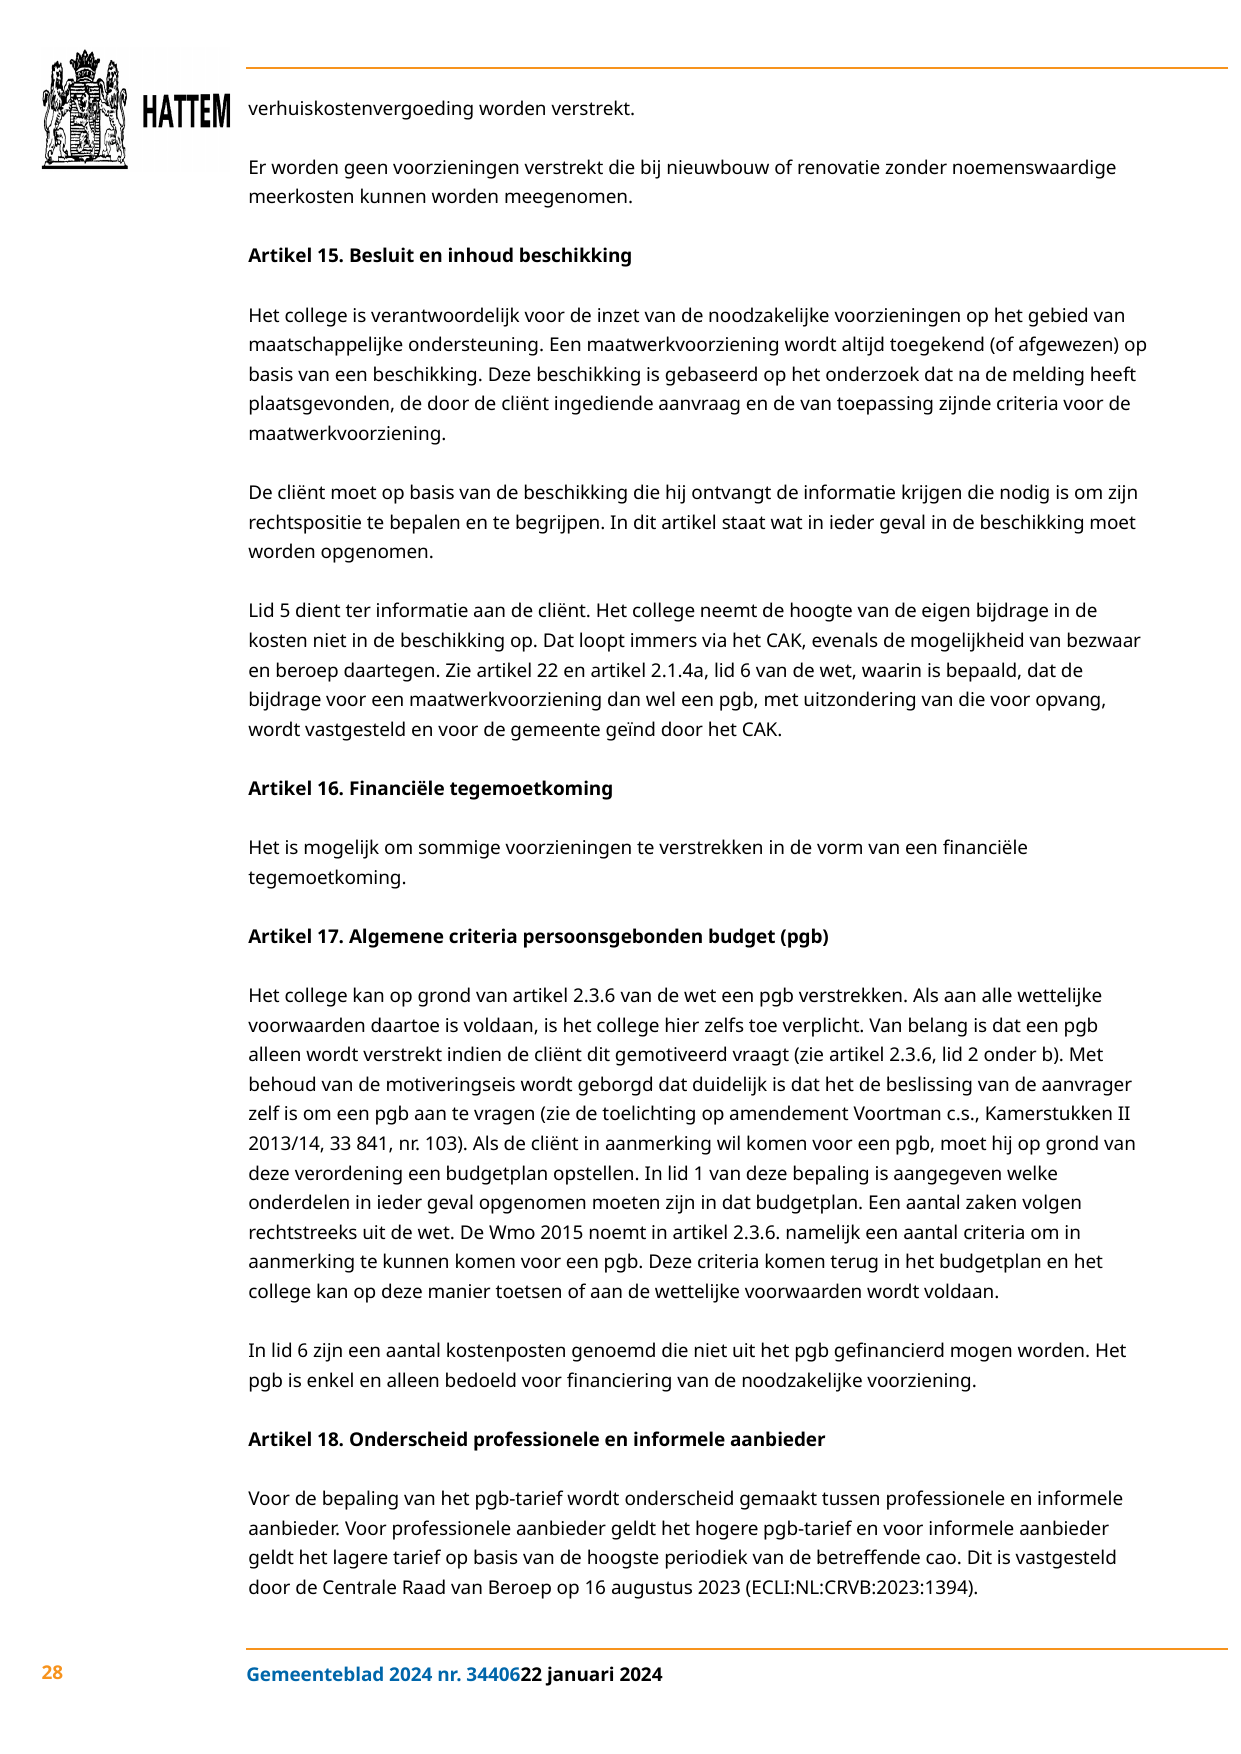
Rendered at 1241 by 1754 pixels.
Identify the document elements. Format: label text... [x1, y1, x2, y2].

text Het college kan op grond van artikel 2.3.6 van de wet een pgb verstrekken. Als aan alle wettelijke voorwaarden daartoe is voldaan, is het college hier zelfs toe verplicht. Van belang is dat een pgb alleen wordt verstrekt indien de cliënt dit gemotiveerd vraagt (zie artikel 2.3.6, lid 2 onder b). Met behoud van de motiveringseis wordt geborgd dat duidelijk is dat het de beslissing van de aanvrager zelf is om een pgb aan te vragen (zie de toelichting op amendement Voortman c.s., Kamerstukken II 2013/14, 33 841, nr. 103). Als de cliënt in aanmerking wil komen voor een pgb, moet hij op grond van deze verordening een budgetplan opstellen. In lid 1 van deze bepaling is aangegeven welke onderdelen in ieder geval opgenomen moeten zijn in dat budgetplan. Een aantal zaken volgen rechtstreeks uit de wet. De Wmo 2015 noemt in artikel 2.3.6. namelijk een aantal criteria om in aanmerking te kunnen komen voor een pgb. Deze criteria komen terug in het budgetplan en het college kan op deze manier toetsen of aan de wettelijke voorwaarden wordt voldaan. [248, 982, 1152, 1304]
text Voor de bepaling van het pgb-tarief wordt onderscheid gemaakt tussen professionele en informele aanbieder. Voor professionele aanbieder geldt het hogere pgb-tarief en voor informele aanbieder geldt het lagere tarief op basis van de hoogste periodiek van de betreffende cao. Dit is vastgesteld door de Centrale Raad van Beroep op 16 augustus 2023 (ECLI:NL:CRVB:2023:1394). [248, 1485, 1152, 1600]
text Het is mogelijk om sommige voorzieningen te verstrekken in de vorm van een financiële tegemoetkoming. [248, 834, 1152, 890]
text Lid 5 dient ter informatie aan de cliënt. Het college neemt de hoogte van de eigen bijdrage in de kosten niet in de beschikking op. Dat loopt immers via het CAK, evenals de mogelijkheid van bezwaar en beroep daartegen. Zie artikel 22 en artikel 2.1.4a, lid 6 van de wet, waarin is bepaald, dat de bijdrage voor een maatwerkvoorziening dan wel een pgb, met uitzondering van die voor opvang, wordt vastgesteld en voor de gemeente geïnd door het CAK. [248, 598, 1152, 742]
text verhuiskostenvergoeding worden verstrekt. [248, 95, 1152, 121]
text In lid 6 zijn een aantal kostenposten genoemd die niet uit het pgb gefinancierd mogen worden. Het pgb is enkel en alleen bedoeld voor financiering van de noodzakelijke voorziening. [248, 1337, 1152, 1393]
text De cliënt moet op basis van de beschikking die hij ontvangt de informatie krijgen die nodig is om zijn rechtspositie te bepalen en te begrijpen. In dit artikel staat wat in ieder geval in de beschikking moet worden opgenomen. [248, 479, 1152, 564]
text Artikel 18. Onderscheid professionele en informele aanbieder [248, 1426, 1152, 1452]
text Het college is verantwoordelijk voor de inzet van de noodzakelijke voorzieningen op het gebied van maatschappelijke ondersteuning. Een maatwerkvoorziening wordt altijd toegekend (of afgewezen) op basis van een beschikking. Deze beschikking is gebaseerd op het onderzoek dat na de melding heeft plaatsgevonden, de door de cliënt ingediende aanvraag en de van toepassing zijnde criteria voor de maatwerkvoorziening. [248, 302, 1152, 446]
picture [41, 47, 231, 172]
text Artikel 15. Besluit en inhoud beschikking [248, 243, 1152, 268]
text Artikel 17. Algemene criteria persoonsgebonden budget (pgb) [248, 923, 1152, 949]
text Er worden geen voorzieningen verstrekt die bij nieuwbouw of renovatie zonder noemenswaardige meerkosten kunnen worden meegenomen. [248, 154, 1152, 209]
text Artikel 16. Financiële tegemoetkoming [248, 775, 1152, 801]
